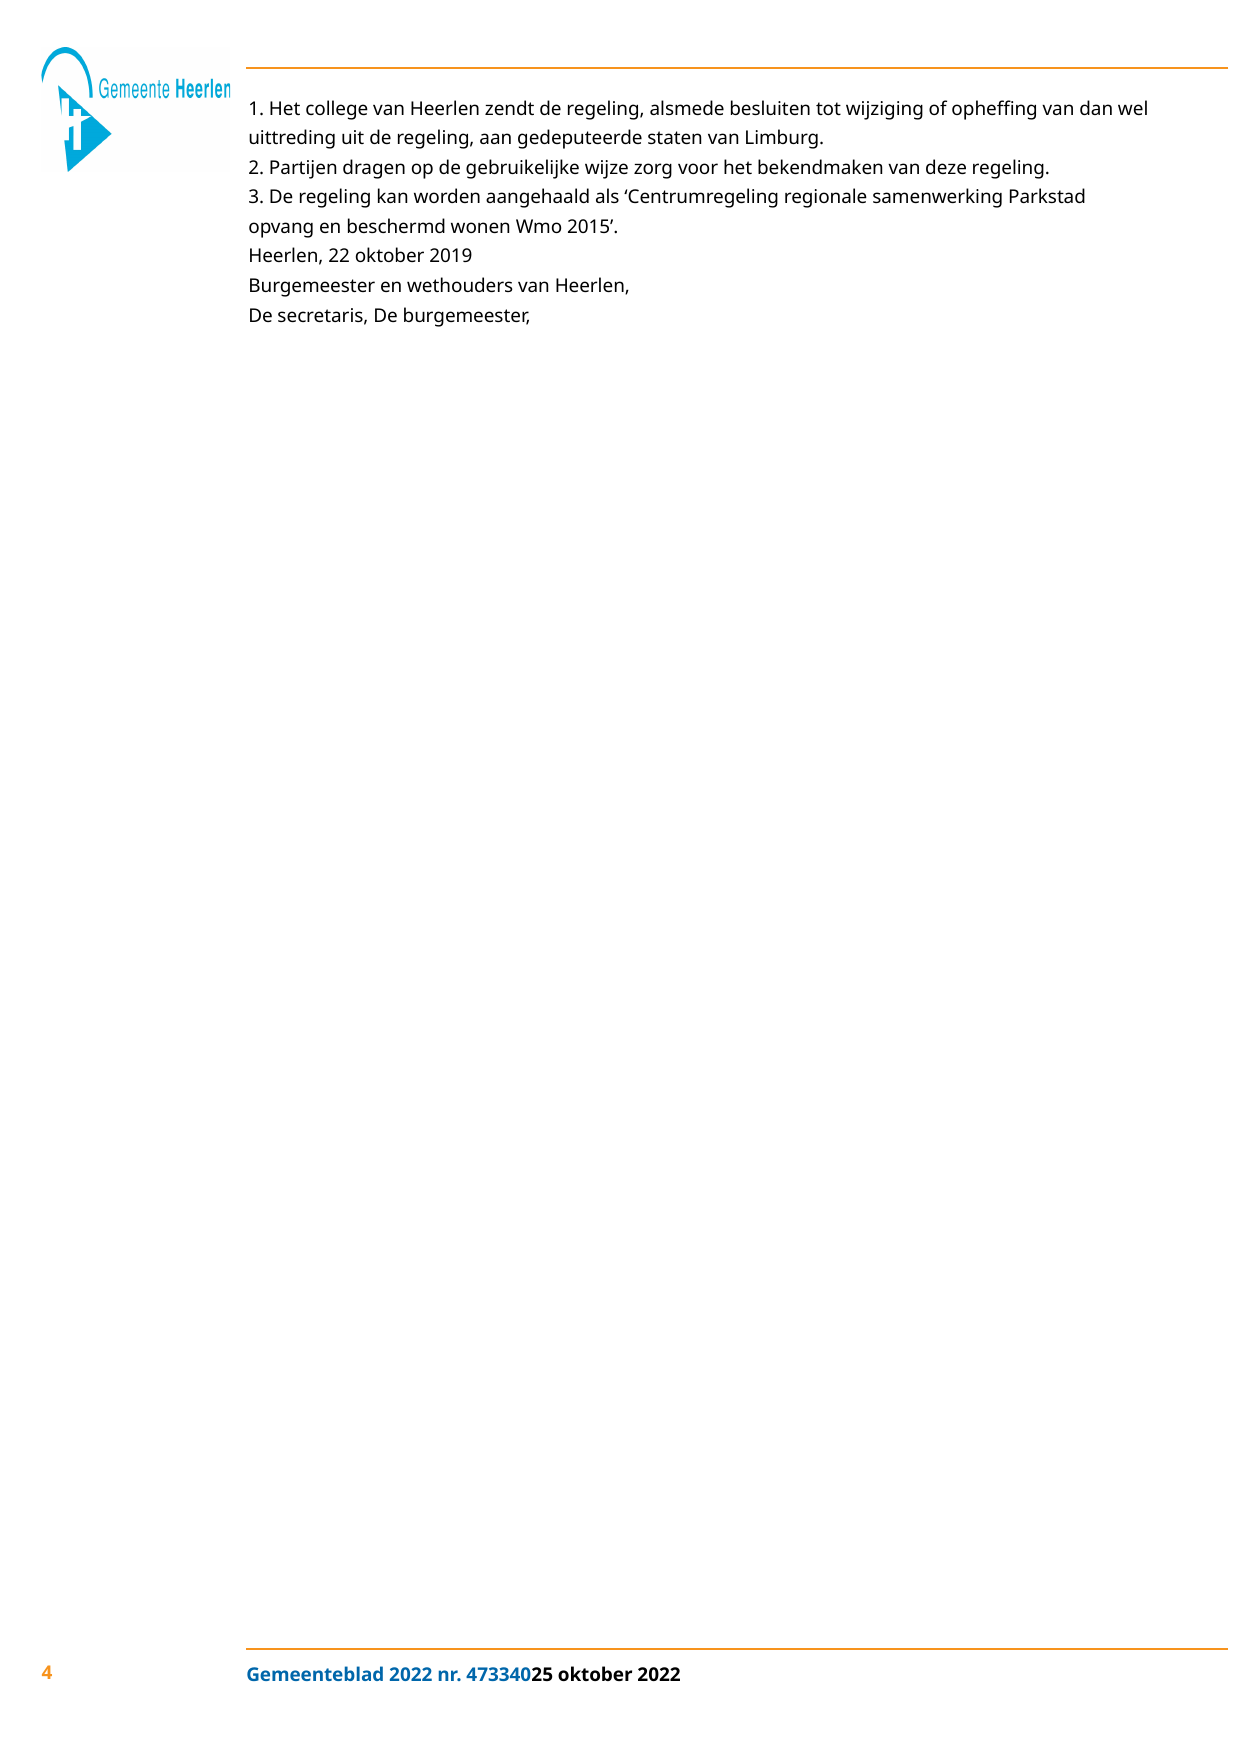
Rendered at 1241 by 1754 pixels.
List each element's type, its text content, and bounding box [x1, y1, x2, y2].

picture [41, 47, 59, 70]
text 3. De regeling kan worden aangehaald als ‘Centrumregeling regionale samenwerking Parkstad opvang en beschermd wonen Wmo 2015’. [248, 183, 1152, 239]
text 1. Het college van Heerlen zendt de regeling, alsmede besluiten tot wijziging of opheffing van dan wel uittreding uit de regeling, aan gedeputeerde staten van Limburg. [248, 95, 1152, 150]
text De secretaris, De burgemeester, [248, 302, 1152, 328]
text Heerlen, 22 oktober 2019 [248, 243, 1152, 268]
text 2. Partijen dragen op de gebruikelijke wijze zorg voor het bekendmaken van deze regeling. [248, 154, 1152, 180]
picture [41, 47, 231, 172]
text Burgemeester en wethouders van Heerlen, [248, 272, 1152, 298]
